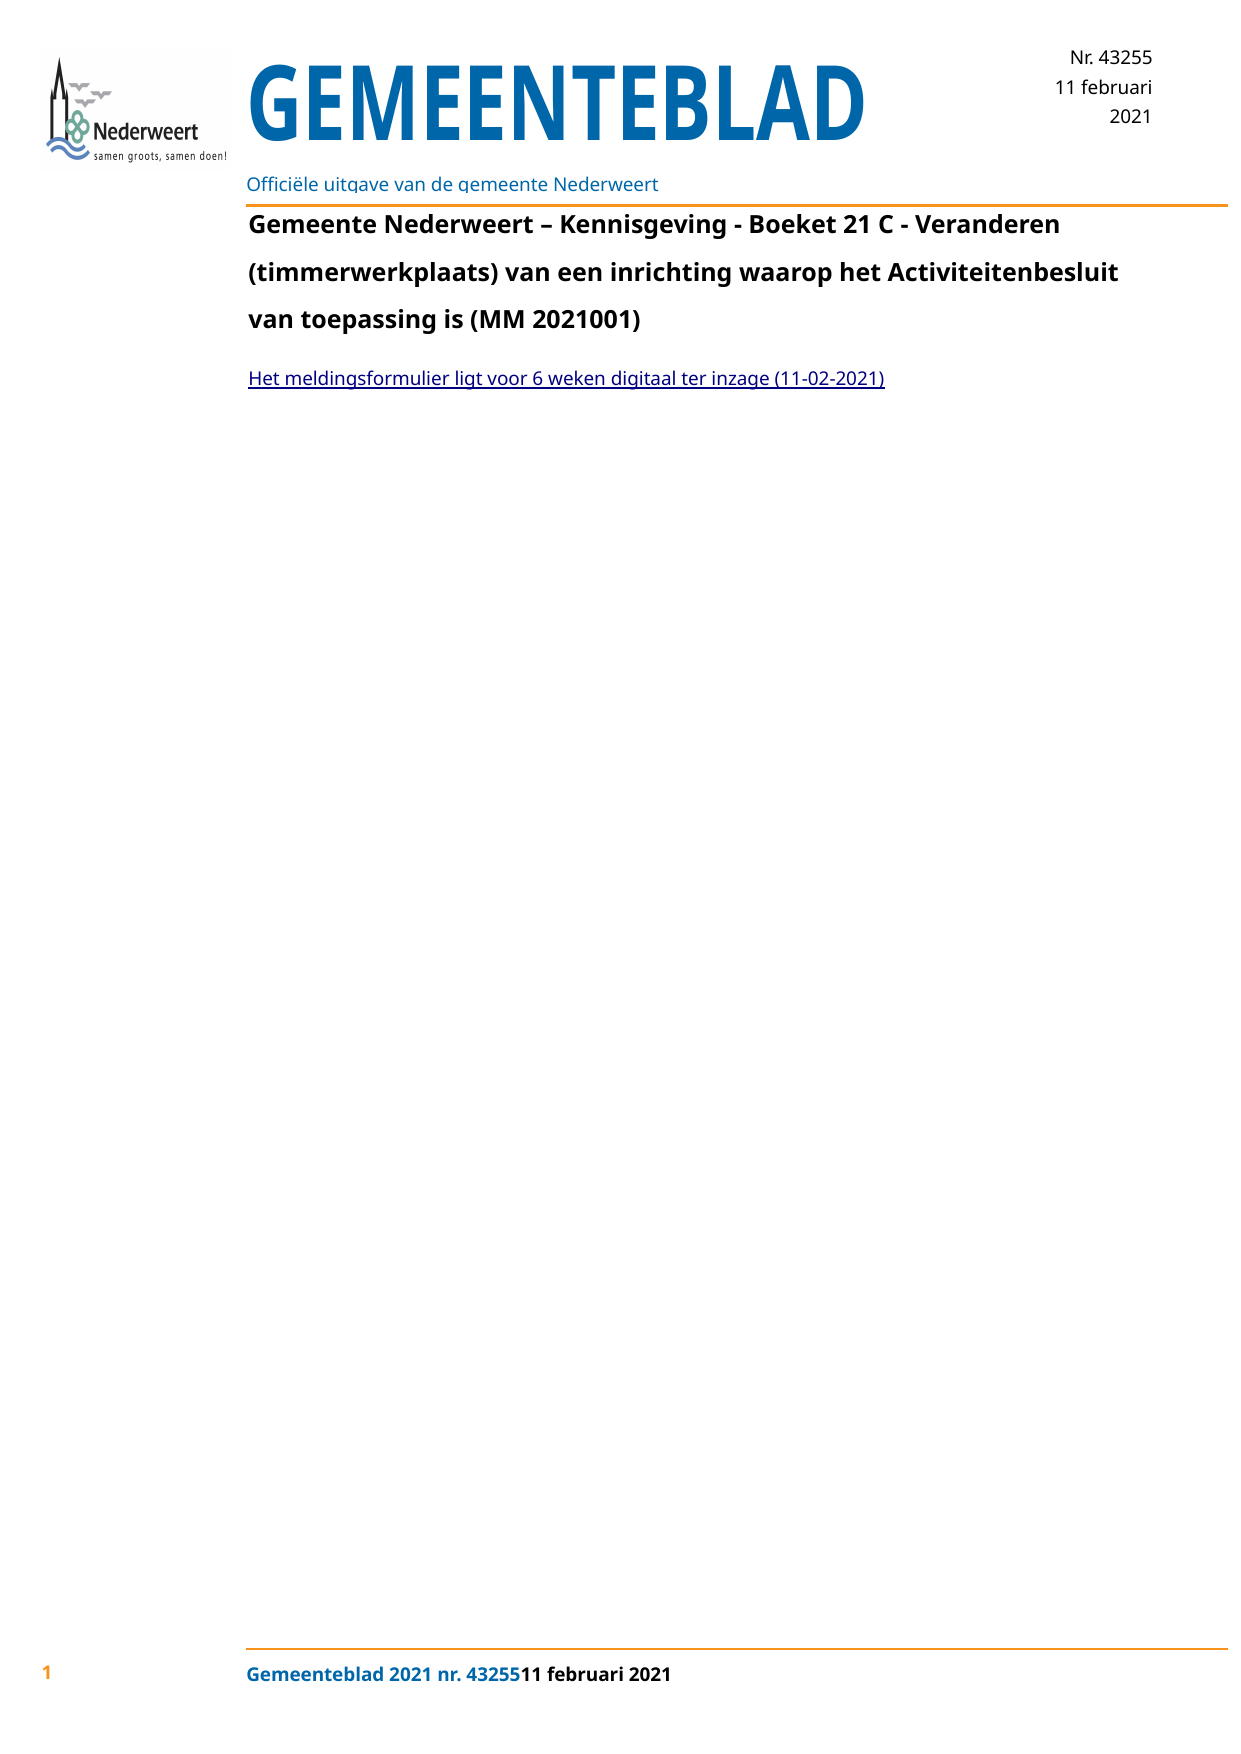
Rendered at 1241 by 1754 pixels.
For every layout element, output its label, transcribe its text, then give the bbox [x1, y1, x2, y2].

picture [41, 47, 231, 172]
text Het meldingsformulier ligt voor 6 weken digitaal ter inzage (11-02-2021) [248, 366, 1152, 391]
text Gemeente Nederweert – Kennisgeving - Boeket 21 C - Veranderen (timmerwerkplaats) van een inrichting waarop het Activiteitenbesluit van toepassing is (MM 2021001) [248, 207, 1152, 336]
